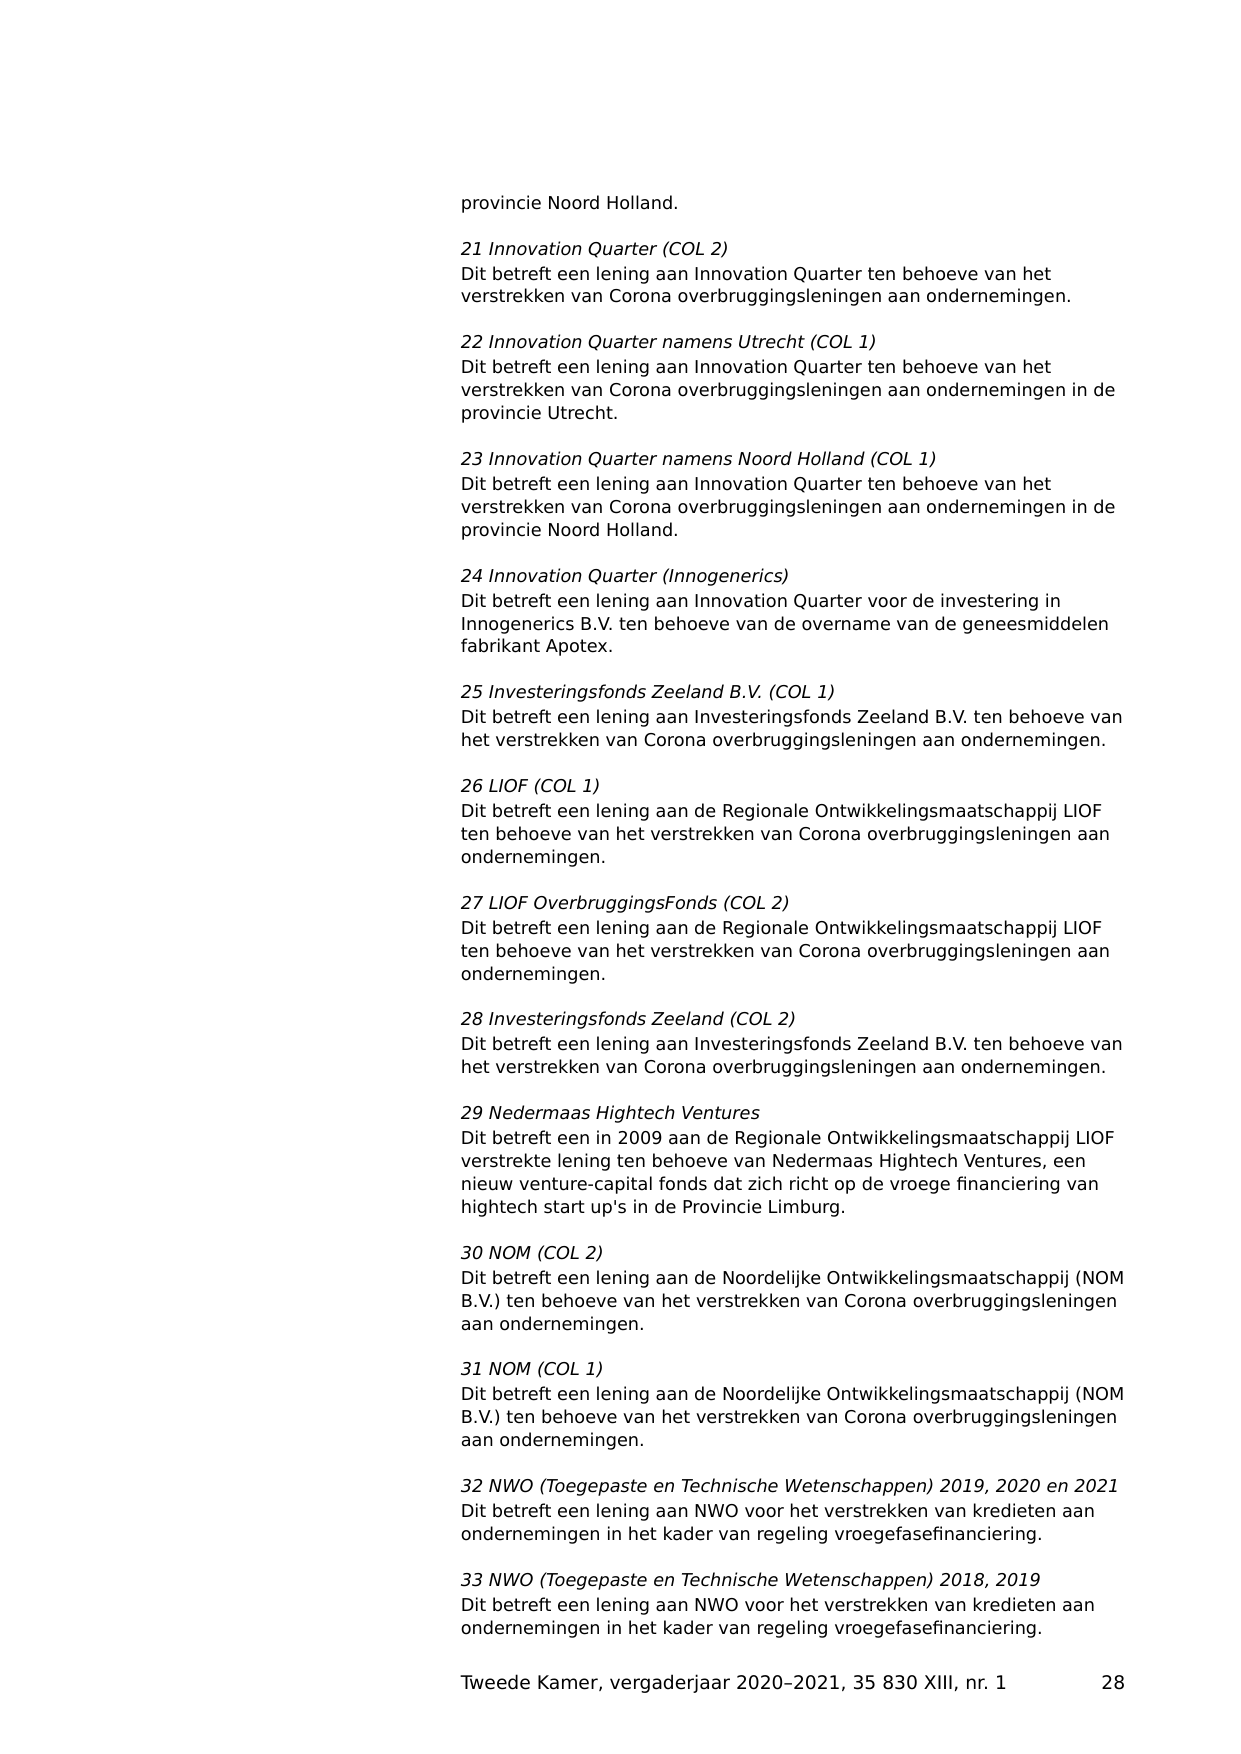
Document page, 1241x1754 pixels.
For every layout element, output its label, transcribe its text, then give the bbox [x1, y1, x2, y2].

text Dit betreft een lening aan Innovation Quarter ten behoeve van het verstrekken van Corona overbruggingsleningen aan ondernemingen in de provincie Utrecht. [461, 355, 1125, 424]
text Dit betreft een lening aan Innovation Quarter ten behoeve van het verstrekken van Corona overbruggingsleningen aan ondernemingen in de provincie Noord Holland. [461, 472, 1125, 541]
text 27 LIOF OverbruggingsFonds (COL 2) [461, 891, 1125, 914]
text Dit betreft een lening aan Innovation Quarter voor de investering in Innogenerics B.V. ten behoeve van de overname van de geneesmiddelen fabrikant Apotex. [461, 589, 1125, 657]
text Dit betreft een lening aan de Noordelijke Ontwikkelingsmaatschappij (NOM B.V.) ten behoeve van het verstrekken van Corona overbruggingsleningen aan ondernemingen. [461, 1266, 1125, 1334]
text 25 Investeringsfonds Zeeland B.V. (COL 1) [461, 680, 1125, 703]
text 31 NOM (COL 1) [461, 1357, 1125, 1380]
text 33 NWO (Toegepaste en Technische Wetenschappen) 2018, 2019 [461, 1568, 1125, 1591]
text Dit betreft een lening aan de Regionale Ontwikkelingsmaatschappij LIOF ten behoeve van het verstrekken van Corona overbruggingsleningen aan ondernemingen. [461, 799, 1125, 868]
text Dit betreft een lening aan NWO voor het verstrekken van kredieten aan ondernemingen in het kader van regeling vroegefasefinanciering. [461, 1593, 1125, 1639]
text Dit betreft een lening aan de Regionale Ontwikkelingsmaatschappij LIOF ten behoeve van het verstrekken van Corona overbruggingsleningen aan ondernemingen. [461, 916, 1125, 984]
text 26 LIOF (COL 1) [461, 774, 1125, 797]
text 22 Innovation Quarter namens Utrecht (COL 1) [461, 330, 1125, 353]
text 28 Investeringsfonds Zeeland (COL 2) [461, 1007, 1125, 1030]
text Dit betreft een lening aan Innovation Quarter ten behoeve van het verstrekken van Corona overbruggingsleningen aan ondernemingen. [461, 262, 1125, 307]
text Dit betreft een lening aan NWO voor het verstrekken van kredieten aan ondernemingen in het kader van regeling vroegefasefinanciering. [461, 1499, 1125, 1545]
text 30 NOM (COL 2) [461, 1241, 1125, 1264]
text Dit betreft een lening aan Investeringsfonds Zeeland B.V. ten behoeve van het verstrekken van Corona overbruggingsleningen aan ondernemingen. [461, 1032, 1125, 1078]
text 32 NWO (Toegepaste en Technische Wetenschappen) 2019, 2020 en 2021 [461, 1474, 1125, 1497]
text 29 Nedermaas Hightech Ventures [461, 1101, 1125, 1124]
text 24 Innovation Quarter (Innogenerics) [461, 564, 1125, 587]
text 21 Innovation Quarter (COL 2) [461, 237, 1125, 259]
text Dit betreft een lening aan de Noordelijke Ontwikkelingsmaatschappij (NOM B.V.) ten behoeve van het verstrekken van Corona overbruggingsleningen aan ondernemingen. [461, 1382, 1125, 1451]
text Dit betreft een in 2009 aan de Regionale Ontwikkelingsmaatschappij LIOF verstrekte lening ten behoeve van Nedermaas Hightech Ventures, een nieuw venture-capital fonds dat zich richt op de vroege financiering van hightech start up's in de Provincie Limburg. [461, 1126, 1125, 1218]
text provincie Noord Holland. [461, 191, 1125, 214]
text Dit betreft een lening aan Investeringsfonds Zeeland B.V. ten behoeve van het verstrekken van Corona overbruggingsleningen aan ondernemingen. [461, 705, 1125, 751]
text 23 Innovation Quarter namens Noord Holland (COL 1) [461, 447, 1125, 470]
